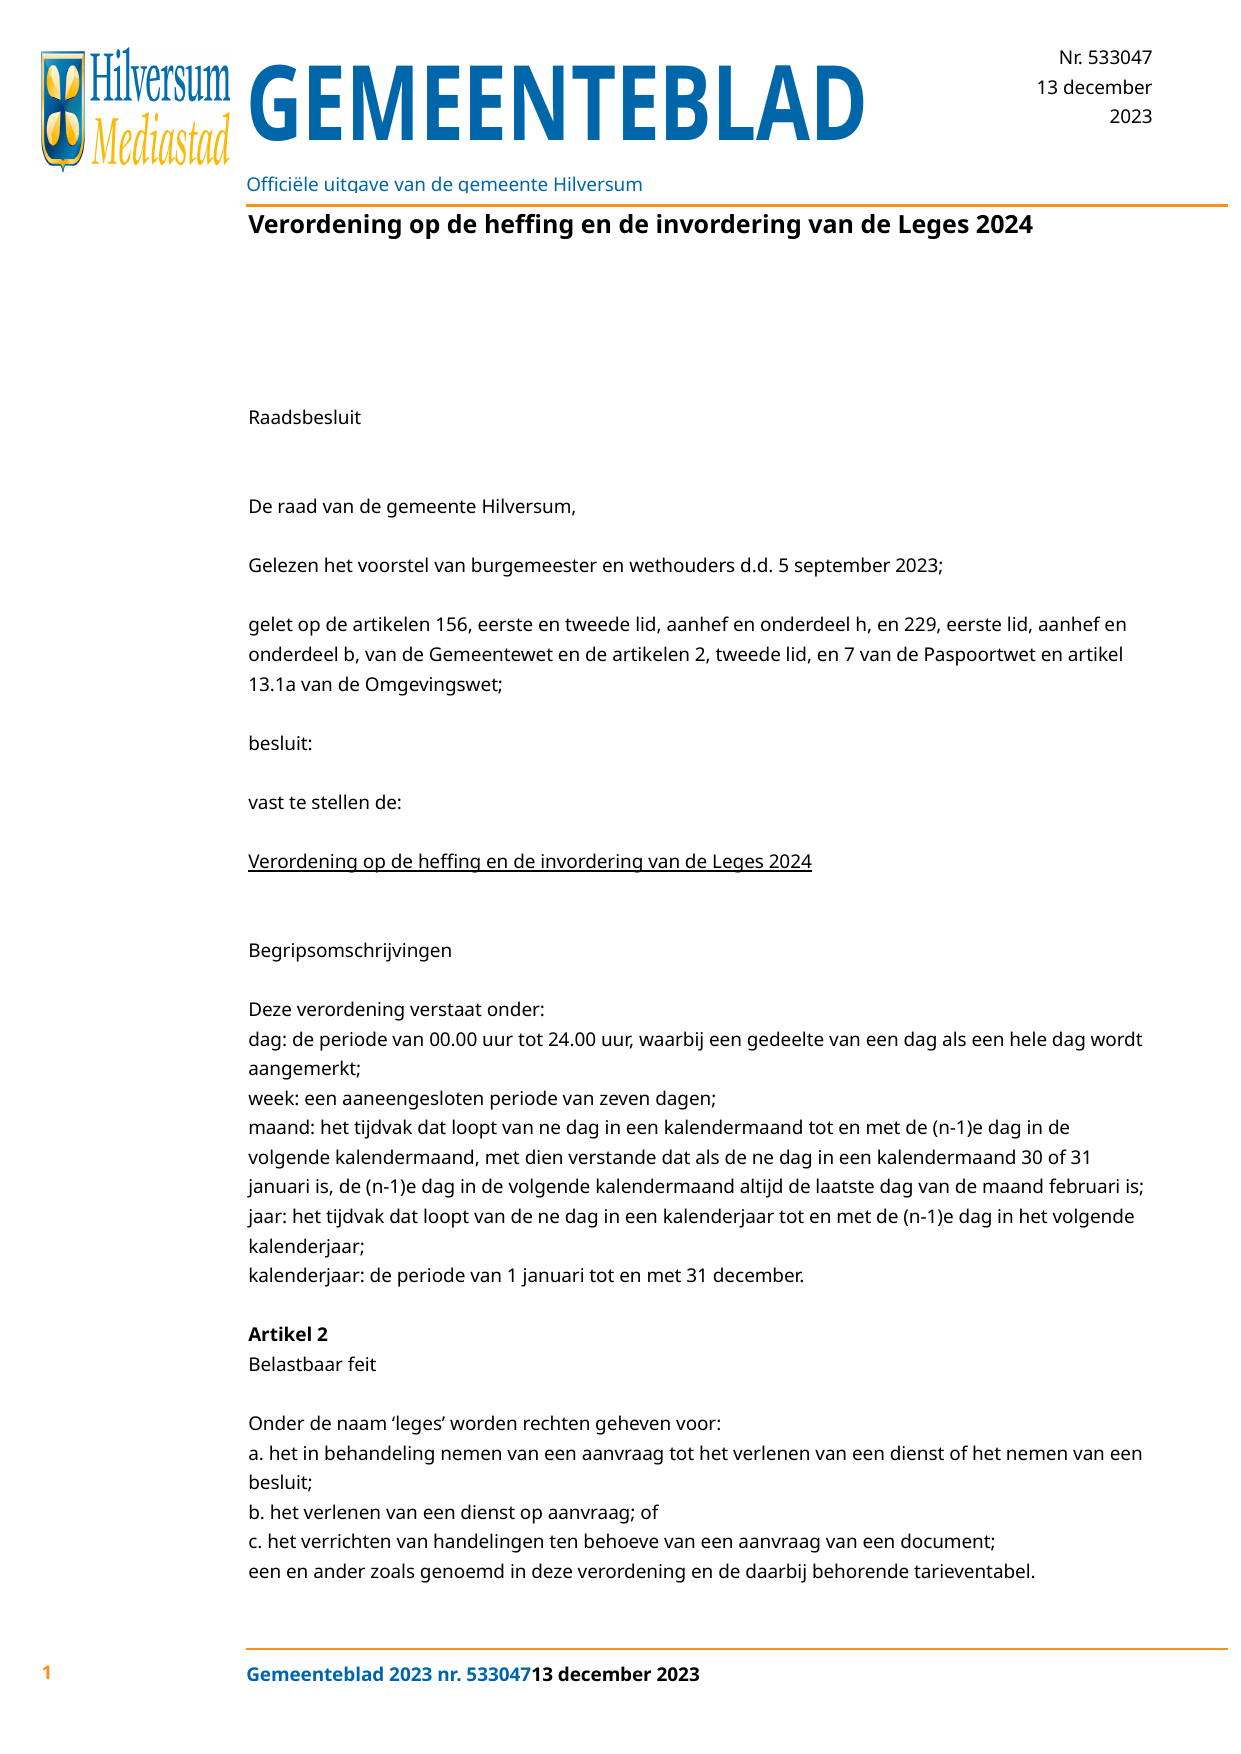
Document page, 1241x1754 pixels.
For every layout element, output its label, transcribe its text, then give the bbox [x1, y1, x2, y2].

text Artikel 2 [248, 1322, 1152, 1347]
text gelet op de artikelen 156, eerste en tweede lid, aanhef en onderdeel h, en 229, eerste lid, aanhef en onderdeel b, van de Gemeentewet en de artikelen 2, tweede lid, en 7 van de Paspoortwet en artikel 13.1a van de Omgevingswet; [248, 612, 1152, 696]
text jaar: het tijdvak dat loopt van de ne dag in een kalenderjaar tot en met de (n-1)e dag in het volgende kalenderjaar; [248, 1203, 1152, 1258]
text Verordening op de heffing en de invordering van de Leges 2024 [248, 207, 1152, 241]
picture [41, 47, 231, 172]
text Belastbaar feit [248, 1351, 1152, 1377]
text Gelezen het voorstel van burgemeester en wethouders d.d. 5 september 2023; [248, 552, 1152, 578]
text maand: het tijdvak dat loopt van ne dag in een kalendermaand tot en met de (n-1)e dag in de [248, 1114, 1152, 1140]
text besluit: [248, 730, 1152, 756]
text vast te stellen de: [248, 789, 1152, 815]
text a. het in behandeling nemen van een aanvraag tot het verlenen van een dienst of het nemen van een besluit; [248, 1440, 1152, 1495]
text week: een aaneengesloten periode van zeven dagen; [248, 1085, 1152, 1111]
text Begripsomschrijvingen [248, 937, 1152, 963]
text De raad van de gemeente Hilversum, [248, 493, 1152, 519]
text Verordening op de heffing en de invordering van de Leges 2024 [248, 848, 1152, 874]
text c. het verrichten van handelingen ten behoeve van een aanvraag van een document; [248, 1529, 1152, 1554]
text b. het verlenen van een dienst op aanvraag; of [248, 1499, 1152, 1525]
text een en ander zoals genoemd in deze verordening en de daarbij behorende tarieventabel. [248, 1558, 1152, 1584]
text volgende kalendermaand, met dien verstande dat als de ne dag in een kalendermaand 30 of 31 januari is, de (n-1)e dag in de volgende kalendermaand altijd de laatste dag van de maand februari is; [248, 1144, 1152, 1199]
text Raadsbesluit [248, 404, 1152, 430]
text Deze verordening verstaat onder: [248, 996, 1152, 1022]
text Onder de naam ‘leges’ worden rechten geheven voor: [248, 1410, 1152, 1436]
text dag: de periode van 00.00 uur tot 24.00 uur, waarbij een gedeelte van een dag als een hele dag wordt aangemerkt; [248, 1026, 1152, 1081]
text kalenderjaar: de periode van 1 januari tot en met 31 december. [248, 1262, 1152, 1288]
